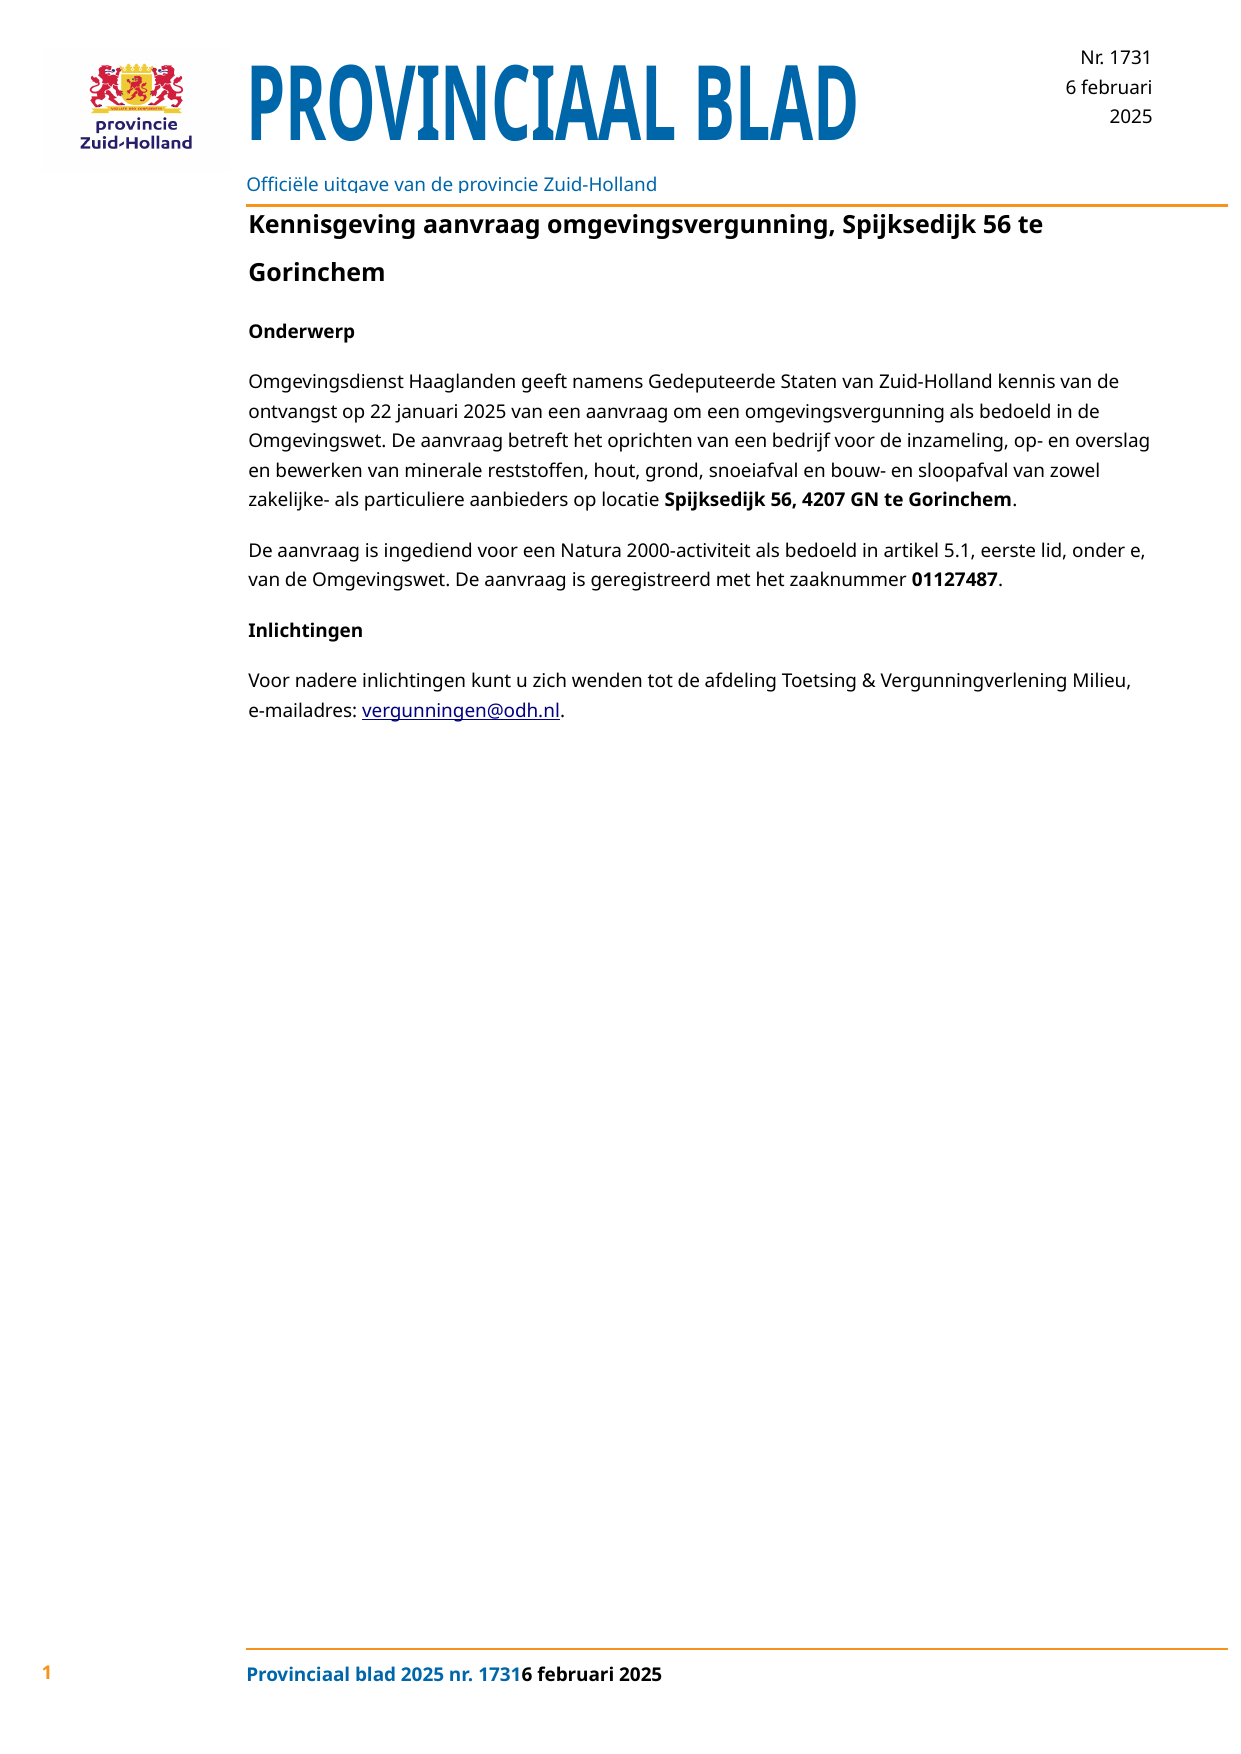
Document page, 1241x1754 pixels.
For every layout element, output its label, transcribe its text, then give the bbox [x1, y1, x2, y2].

picture [41, 47, 231, 172]
text Voor nadere inlichtingen kunt u zich wenden tot de afdeling Toetsing & Vergunningverlening Milieu, e-mailadres: vergunningen@odh.nl. [248, 667, 1152, 723]
text Onderwerp [248, 318, 1152, 344]
text De aanvraag is ingediend voor een Natura 2000-activiteit als bedoeld in artikel 5.1, eerste lid, onder e, van de Omgevingswet. De aanvraag is geregistreerd met het zaaknummer 01127487. [248, 537, 1152, 592]
text Inlichtingen [248, 617, 1152, 643]
text Kennisgeving aanvraag omgevingsvergunning, Spijksedijk 56 te Gorinchem [248, 207, 1152, 288]
text Omgevingsdienst Haaglanden geeft namens Gedeputeerde Staten van Zuid-Holland kennis van de ontvangst op 22 januari 2025 van een aanvraag om een omgevingsvergunning als bedoeld in de Omgevingswet. De aanvraag betreft het oprichten van een bedrijf voor de inzameling, op- en overslag en bewerken van minerale reststoffen, hout, grond, snoeiafval en bouw- en sloopafval van zowel zakelijke- als particuliere aanbieders op locatie Spijksedijk 56, 4207 GN te Gorinchem. [248, 368, 1152, 512]
